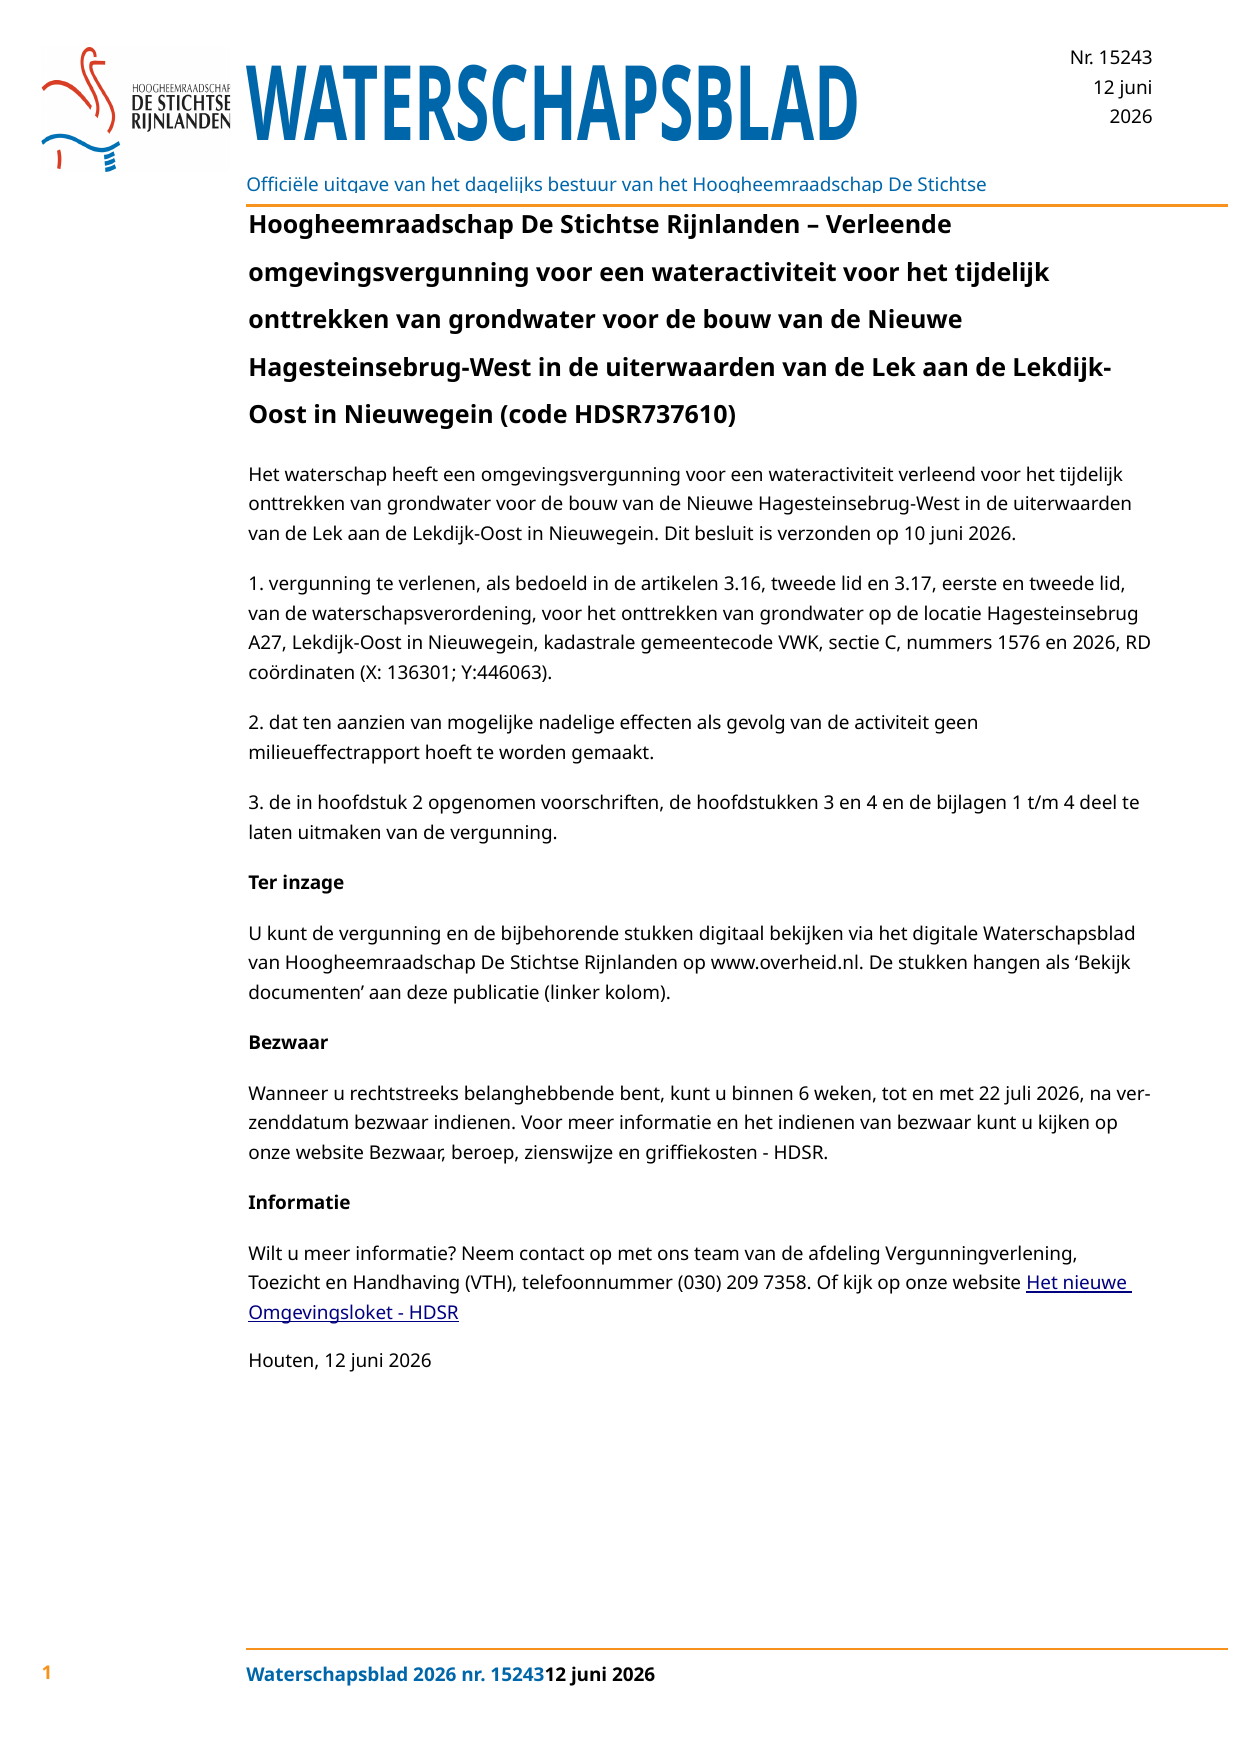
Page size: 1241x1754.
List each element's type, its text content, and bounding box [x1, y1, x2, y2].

picture [41, 47, 231, 172]
text Het waterschap heeft een omgevingsvergunning voor een wateractiviteit verleend voor het tijdelijk onttrekken van grondwater voor de bouw van de Nieuwe Hagesteinsebrug-West in de uiterwaarden van de Lek aan de Lekdijk-Oost in Nieuwegein. Dit besluit is verzonden op 10 juni 2026. [248, 461, 1152, 546]
text Wilt u meer informatie? Neem contact op met ons team van de afdeling Vergunningverlening, Toezicht en Handhaving (VTH), telefoonnummer (030) 209 7358. Of kijk op onze website Het nieuwe Omgevingsloket - HDSR [248, 1240, 1152, 1325]
text Houten, 12 juni 2026 [248, 1347, 1152, 1373]
text 2. dat ten aanzien van mogelijke nadelige effecten als gevolg van de activiteit geen milieueffectrapport hoeft te worden gemaakt. [248, 709, 1152, 765]
text Informatie [248, 1189, 1152, 1215]
text 3. de in hoofdstuk 2 opgenomen voorschriften, de hoofdstukken 3 en 4 en de bijlagen 1 t/m 4 deel te laten uitmaken van de vergunning. [248, 789, 1152, 845]
text Bezwaar [248, 1029, 1152, 1055]
text U kunt de vergunning en de bijbehorende stukken digitaal bekijken via het digitale Waterschapsblad van Hoogheemraadschap De Stichtse Rijnlanden op www.overheid.nl. De stukken hangen als ‘Bekijk documenten’ aan deze publicatie (linker kolom). [248, 920, 1152, 1005]
text Wanneer u rechtstreeks belanghebbende bent, kunt u binnen 6 weken, tot en met 22 juli 2026, na ver- zenddatum bezwaar indienen. Voor meer informatie en het indienen van bezwaar kunt u kijken op onze website Bezwaar, beroep, zienswijze en griffiekosten - HDSR. [248, 1080, 1152, 1165]
text 1. vergunning te verlenen, als bedoeld in de artikelen 3.16, tweede lid en 3.17, eerste en tweede lid, van de waterschapsverordening, voor het onttrekken van grondwater op de locatie Hagesteinsebrug A27, Lekdijk-Oost in Nieuwegein, kadastrale gemeentecode VWK, sectie C, nummers 1576 en 2026, RD coördinaten (X: 136301; Y:446063). [248, 570, 1152, 685]
text Ter inzage [248, 869, 1152, 895]
text Hoogheemraadschap De Stichtse Rijnlanden – Verleende omgevingsvergunning voor een wateractiviteit voor het tijdelijk onttrekken van grondwater voor de bouw van de Nieuwe Hagesteinsebrug-West in de uiterwaarden van de Lek aan de Lekdijk-Oost in Nieuwegein (code HDSR737610) [248, 207, 1152, 431]
